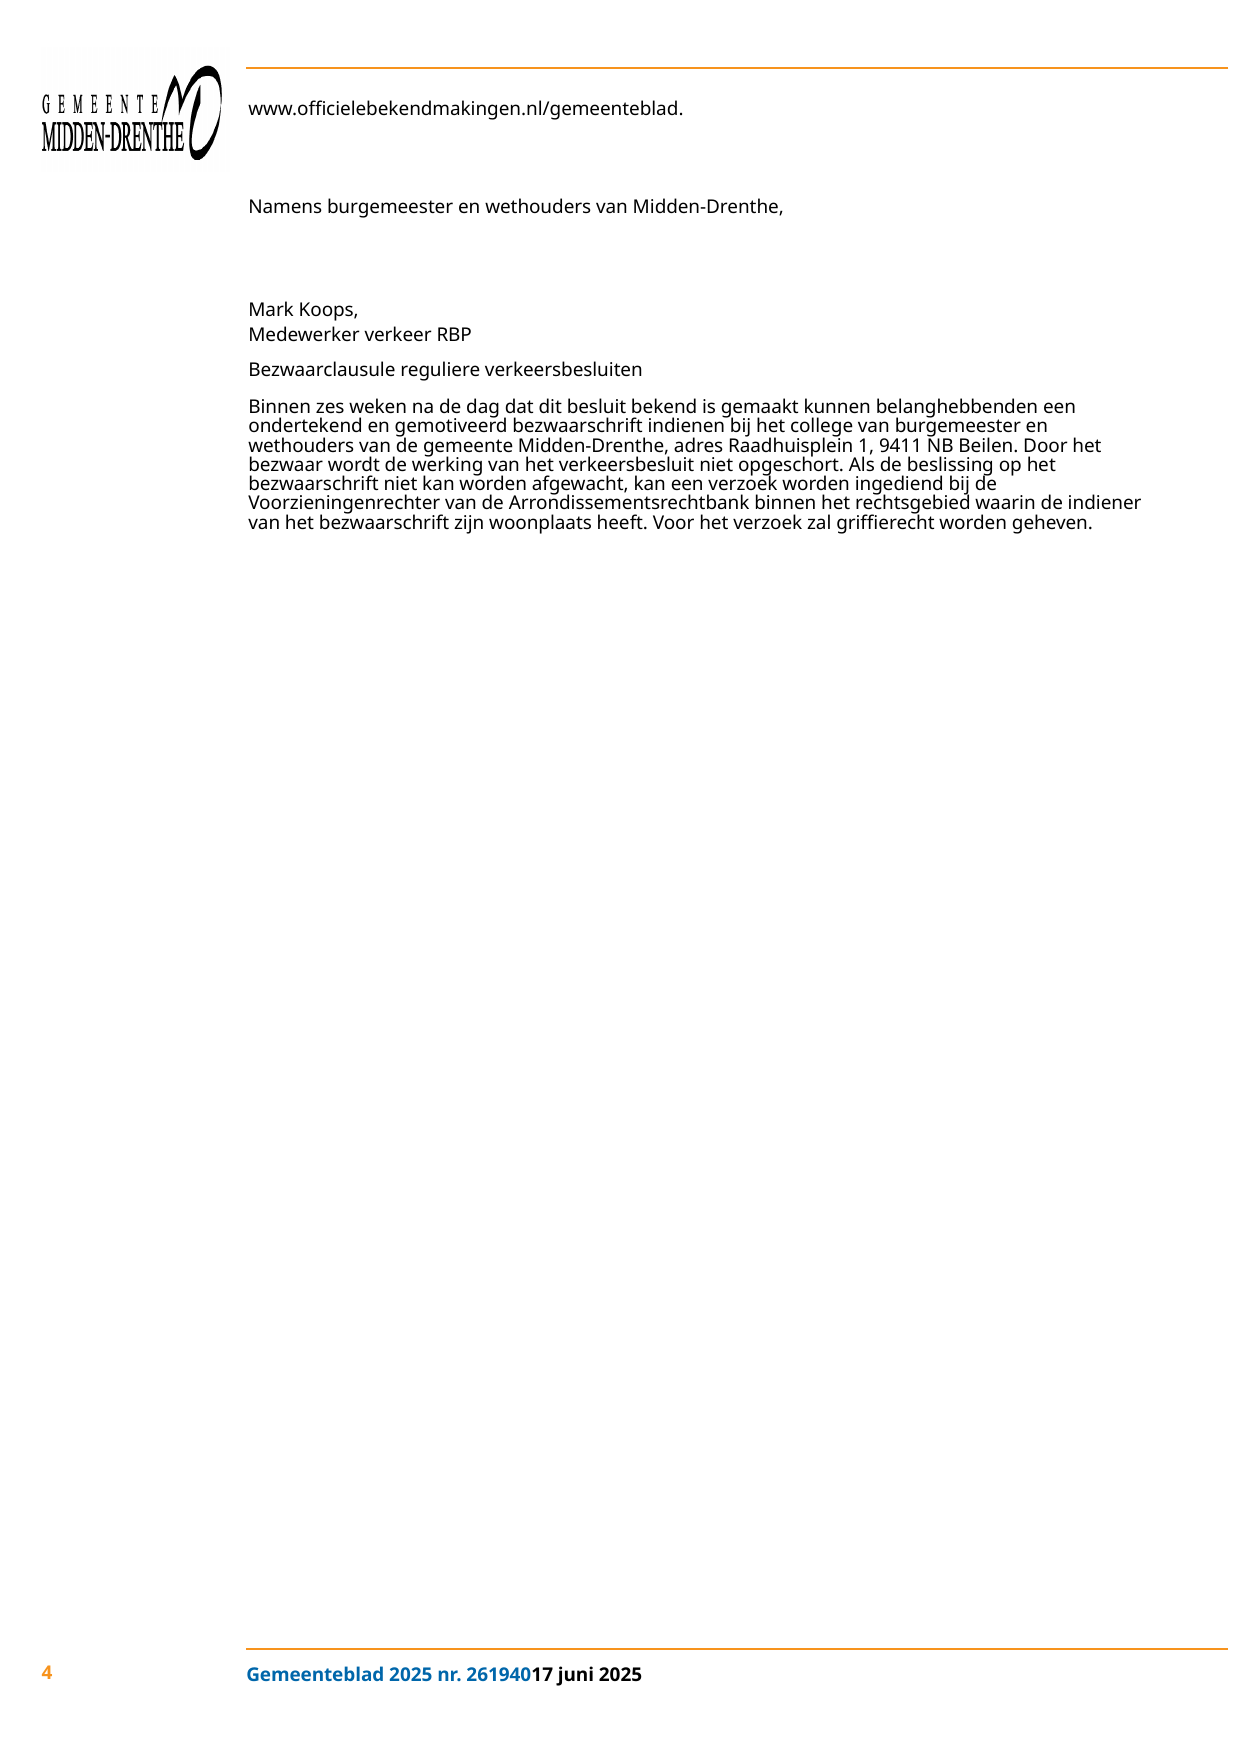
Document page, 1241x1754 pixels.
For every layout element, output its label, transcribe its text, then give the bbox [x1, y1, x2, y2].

text www.officielebekendmakingen.nl/gemeenteblad. [248, 95, 1152, 121]
picture [41, 47, 231, 172]
text Bezwaarclausule reguliere verkeersbesluiten [248, 361, 1152, 380]
text Namens burgemeester en wethouders van Midden-Drenthe, [248, 193, 1152, 219]
text Medewerker verkeer RBP [248, 322, 1152, 347]
text Mark Koops, [248, 296, 1152, 322]
text Binnen zes weken na de dag dat dit besluit bekend is gemaakt kunnen belanghebbenden een ondertekend en gemotiveerd bezwaarschrift indienen bij het college van burgemeester en wethouders van de gemeente Midden-Drenthe, adres Raadhuisplein 1, 9411 NB Beilen. Door het bezwaar wordt de werking van het verkeersbesluit niet opgeschort. Als de beslissing op het bezwaarschrift niet kan worden afgewacht, kan een verzoek worden ingediend bij de Voorzieningenrechter van de Arrondissementsrechtbank binnen het rechtsgebied waarin de indiener van het bezwaarschrift zijn woonplaats heeft. Voor het verzoek zal griffierecht worden geheven. [248, 398, 1152, 533]
